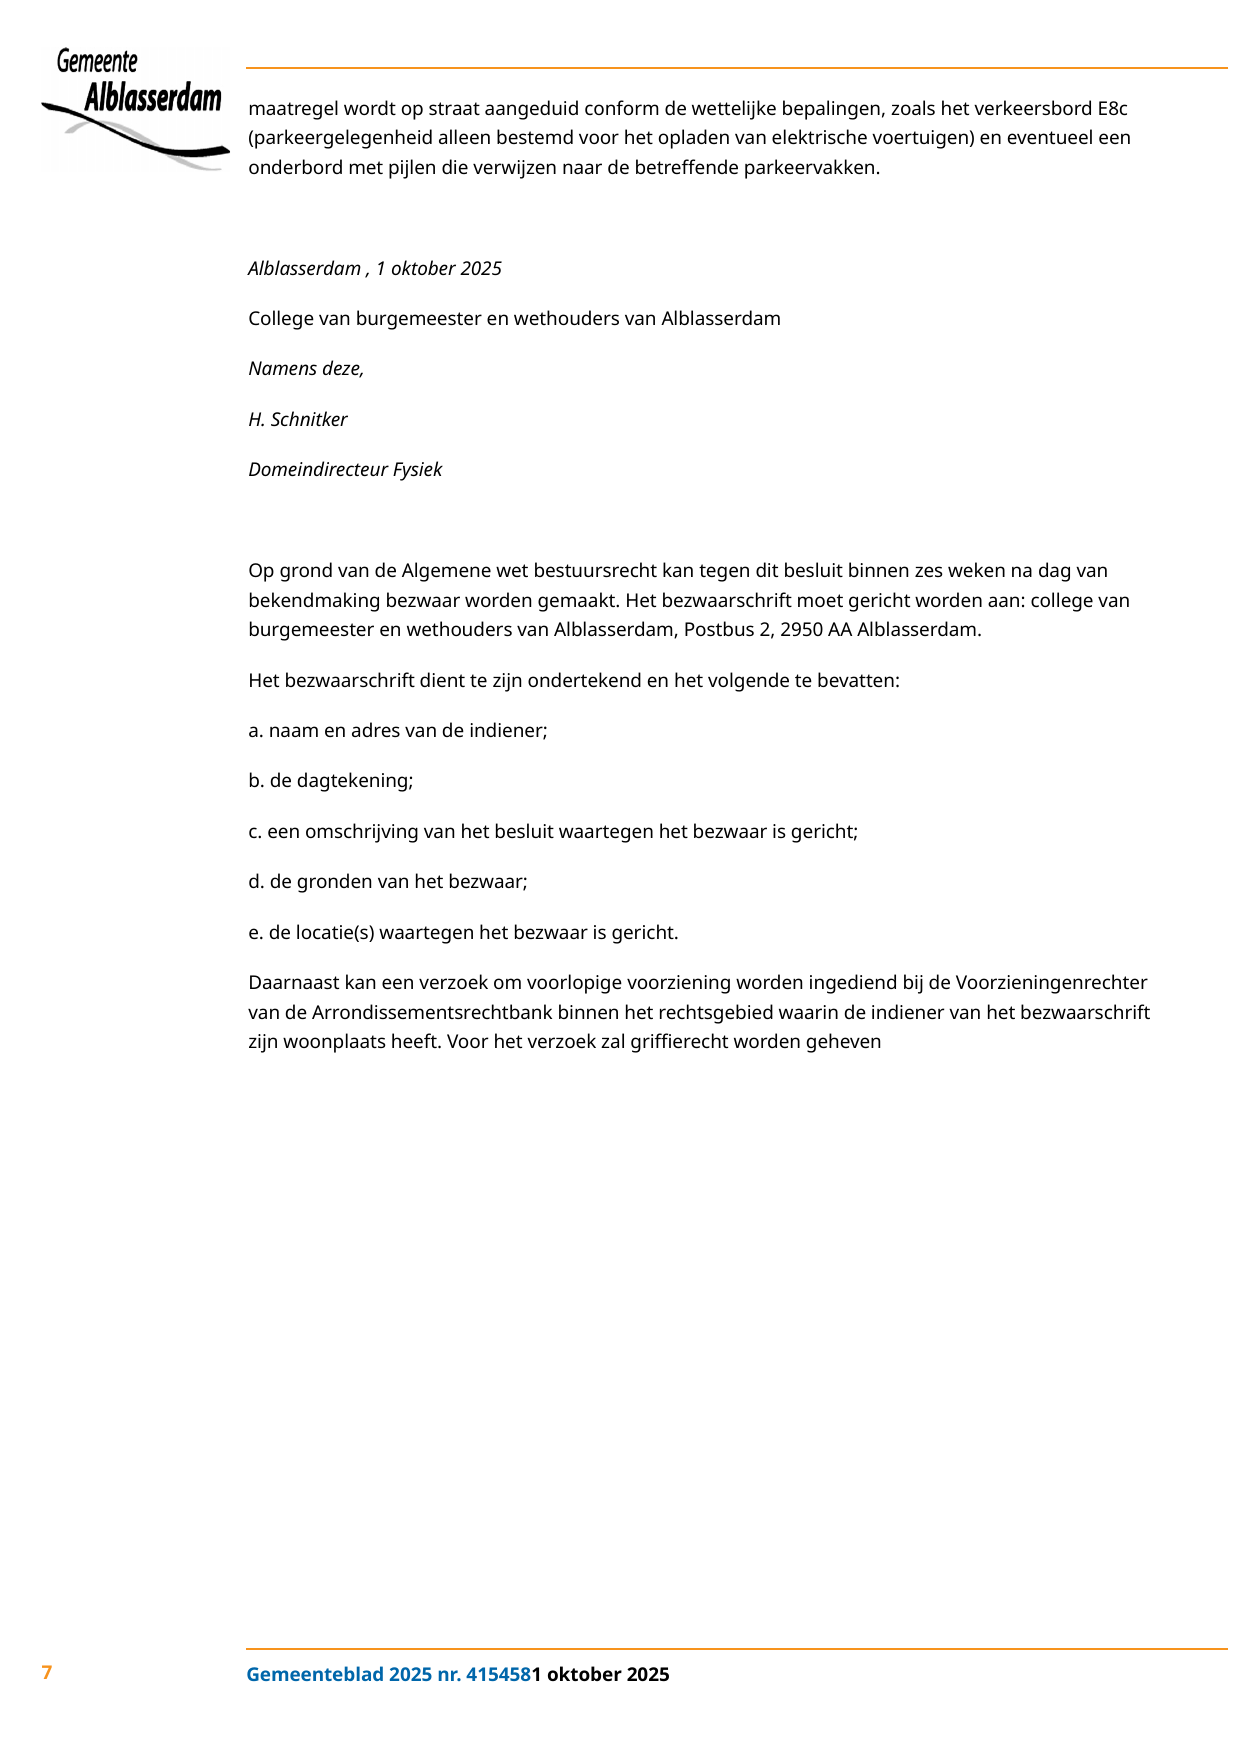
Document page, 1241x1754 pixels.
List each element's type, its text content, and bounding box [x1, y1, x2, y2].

text H. Schnitker [248, 406, 1152, 432]
text maatregel wordt op straat aangeduid conform de wettelijke bepalingen, zoals het verkeersbord E8c (parkeergelegenheid alleen bestemd voor het opladen van elektrische voertuigen) en eventueel een onderbord met pijlen die verwijzen naar de betreffende parkeervakken. [248, 95, 1152, 180]
text c. een omschrijving van het besluit waartegen het bezwaar is gericht; [248, 818, 1152, 844]
text Op grond van de Algemene wet bestuursrecht kan tegen dit besluit binnen zes weken na dag van bekendmaking bezwaar worden gemaakt. Het bezwaarschrift moet gericht worden aan: college van burgemeester en wethouders van Alblasserdam, Postbus 2, 2950 AA Alblasserdam. [248, 557, 1152, 642]
text Domeindirecteur Fysiek [248, 456, 1152, 482]
text Alblasserdam , 1 oktober 2025 [248, 255, 1152, 281]
text College van burgemeester en wethouders van Alblasserdam [248, 305, 1152, 331]
text e. de locatie(s) waartegen het bezwaar is gericht. [248, 919, 1152, 945]
text a. naam en adres van de indiener; [248, 717, 1152, 743]
text b. de dagtekening; [248, 768, 1152, 793]
text d. de gronden van het bezwaar; [248, 868, 1152, 894]
picture [41, 47, 231, 172]
text Het bezwaarschrift dient te zijn ondertekend en het volgende te bevatten: [248, 667, 1152, 693]
text Daarnaast kan een verzoek om voorlopige voorziening worden ingediend bij de Voorzieningenrechter van de Arrondissementsrechtbank binnen het rechtsgebied waarin de indiener van het bezwaarschrift zijn woonplaats heeft. Voor het verzoek zal griffierecht worden geheven [248, 969, 1152, 1054]
text Namens deze, [248, 356, 1152, 381]
